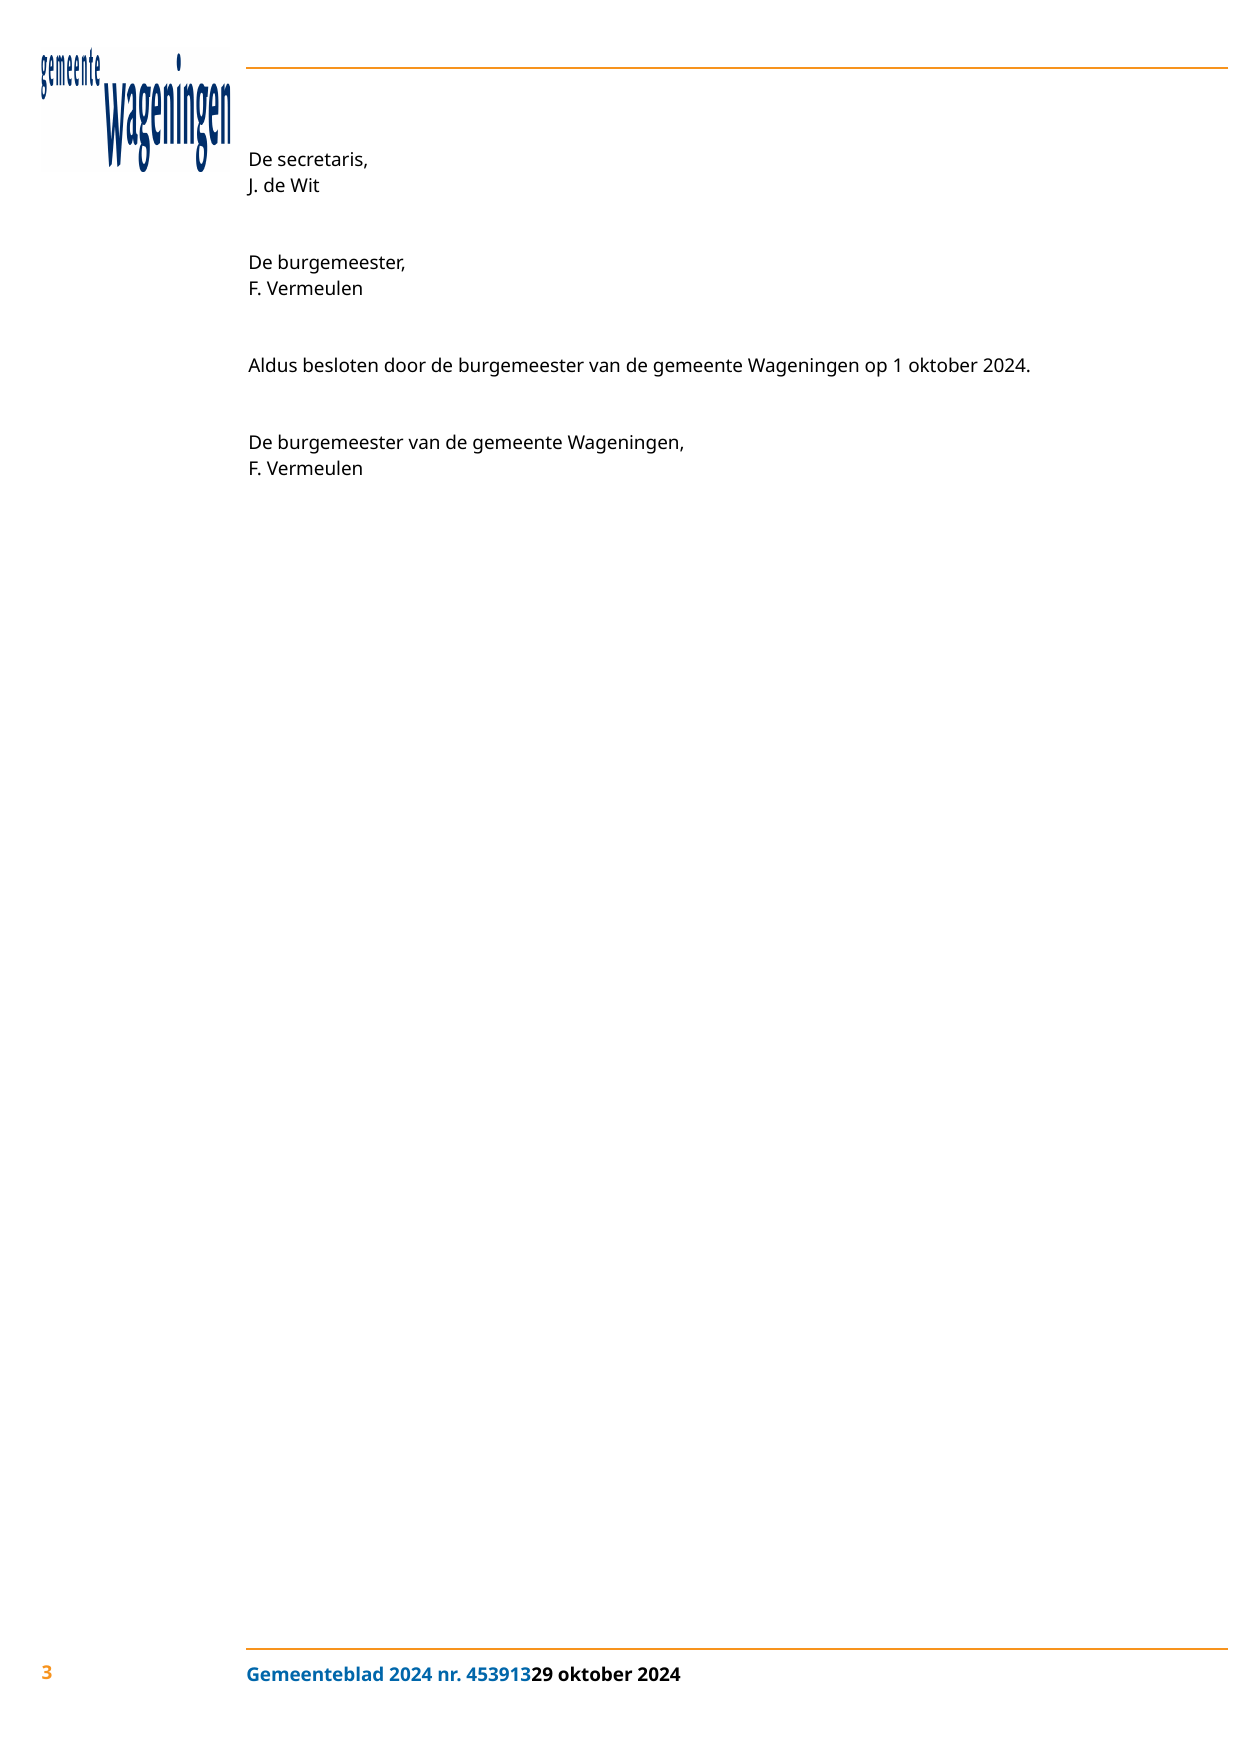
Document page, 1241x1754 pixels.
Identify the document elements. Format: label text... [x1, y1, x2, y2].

text De burgemeester van de gemeente Wageningen, [248, 429, 1152, 455]
text Aldus besloten door de burgemeester van de gemeente Wageningen op 1 oktober 2024. [248, 352, 1152, 378]
text De secretaris, [248, 146, 1152, 172]
text J. de Wit [248, 172, 1152, 198]
text F. Vermeulen [248, 455, 1152, 481]
text De burgemeester, [248, 249, 1152, 275]
picture [41, 47, 231, 172]
text F. Vermeulen [248, 275, 1152, 301]
